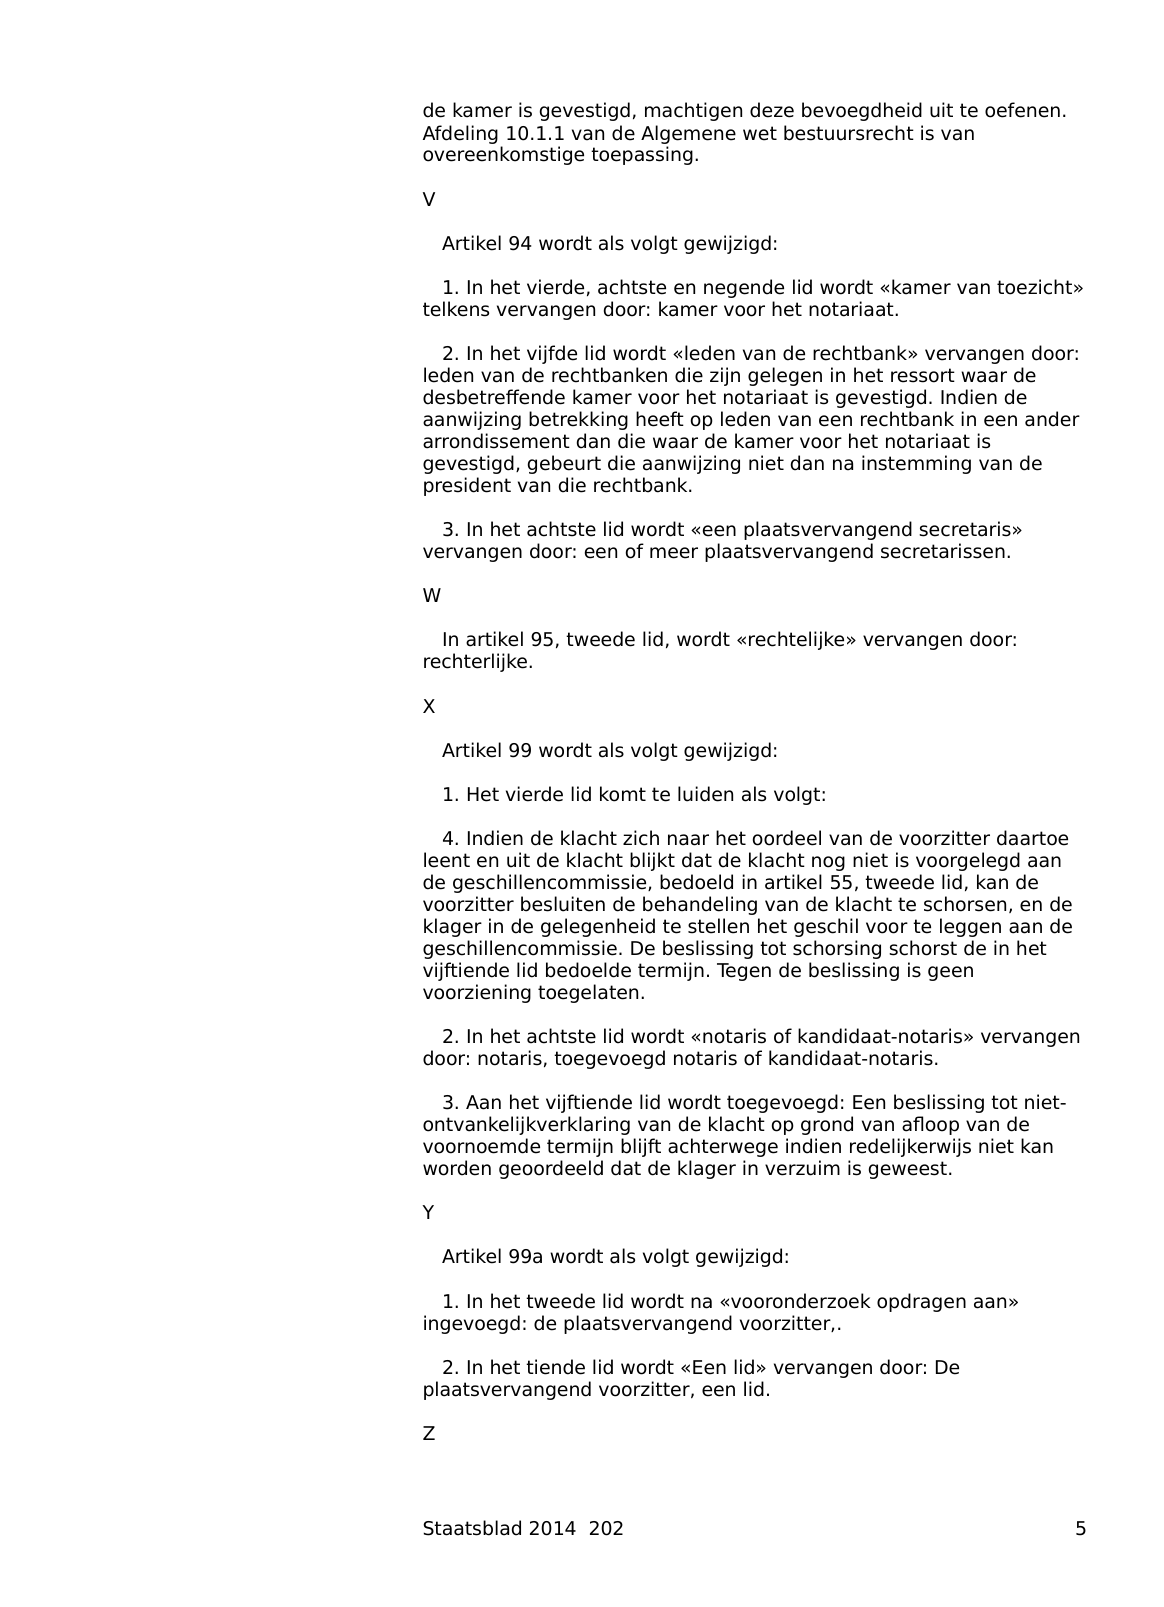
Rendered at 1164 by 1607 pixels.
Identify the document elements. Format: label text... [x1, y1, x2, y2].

text 4. Indien de klacht zich naar het oordeel van de voorzitter daartoe leent en uit de klacht blijkt dat de klacht nog niet is voorgelegd aan de geschillencommissie, bedoeld in artikel 55, tweede lid, kan de voorzitter besluiten de behandeling van de klacht te schorsen, en de klager in de gelegenheid te stellen het geschil voor te leggen aan de geschillencommissie. De beslissing tot schorsing schorst de in het vijftiende lid bedoelde termijn. Tegen de beslissing is geen voorziening toegelaten. [422, 828, 1087, 1004]
text 1. In het vierde, achtste en negende lid wordt «kamer van toezicht» telkens vervangen door: kamer voor het notariaat. [422, 277, 1087, 321]
text V [422, 188, 1087, 211]
text Z [422, 1423, 1087, 1445]
text 1. In het tweede lid wordt na «vooronderzoek opdragen aan» ingevoegd: de plaatsvervangend voorzitter,. [422, 1291, 1087, 1334]
text 2. In het tiende lid wordt «Een lid» vervangen door: De plaatsvervangend voorzitter, een lid. [422, 1357, 1087, 1401]
text 3. In het achtste lid wordt «een plaatsvervangend secretaris» vervangen door: een of meer plaatsvervangend secretarissen. [422, 519, 1087, 563]
text Artikel 94 wordt als volgt gewijzigd: [422, 233, 1087, 255]
text de kamer is gevestigd, machtigen deze bevoegdheid uit te oefenen. Afdeling 10.1.1 van de Algemene wet bestuursrecht is van overeenkomstige toepassing. [422, 100, 1087, 166]
text Artikel 99a wordt als volgt gewijzigd: [422, 1246, 1087, 1268]
text W [422, 585, 1087, 607]
text 2. In het achtste lid wordt «notaris of kandidaat-notaris» vervangen door: notaris, toegevoegd notaris of kandidaat-notaris. [422, 1026, 1087, 1070]
text 2. In het vijfde lid wordt «leden van de rechtbank» vervangen door: leden van de rechtbanken die zijn gelegen in het ressort waar de desbetreffende kamer voor het notariaat is gevestigd. Indien de aanwijzing betrekking heeft op leden van een rechtbank in een ander arrondissement dan die waar de kamer voor het notariaat is gevestigd, gebeurt die aanwijzing niet dan na instemming van de president van die rechtbank. [422, 343, 1087, 497]
text In artikel 95, tweede lid, wordt «rechtelijke» vervangen door: rechterlijke. [422, 629, 1087, 673]
text 1. Het vierde lid komt te luiden als volgt: [422, 784, 1087, 806]
text 3. Aan het vijftiende lid wordt toegevoegd: Een beslissing tot niet-ontvankelijkverklaring van de klacht op grond van afloop van de voornoemde termijn blijft achterwege indien redelijkerwijs niet kan worden geoordeeld dat de klager in verzuim is geweest. [422, 1092, 1087, 1180]
text X [422, 696, 1087, 717]
text Artikel 99 wordt als volgt gewijzigd: [422, 740, 1087, 762]
text Y [422, 1202, 1087, 1224]
